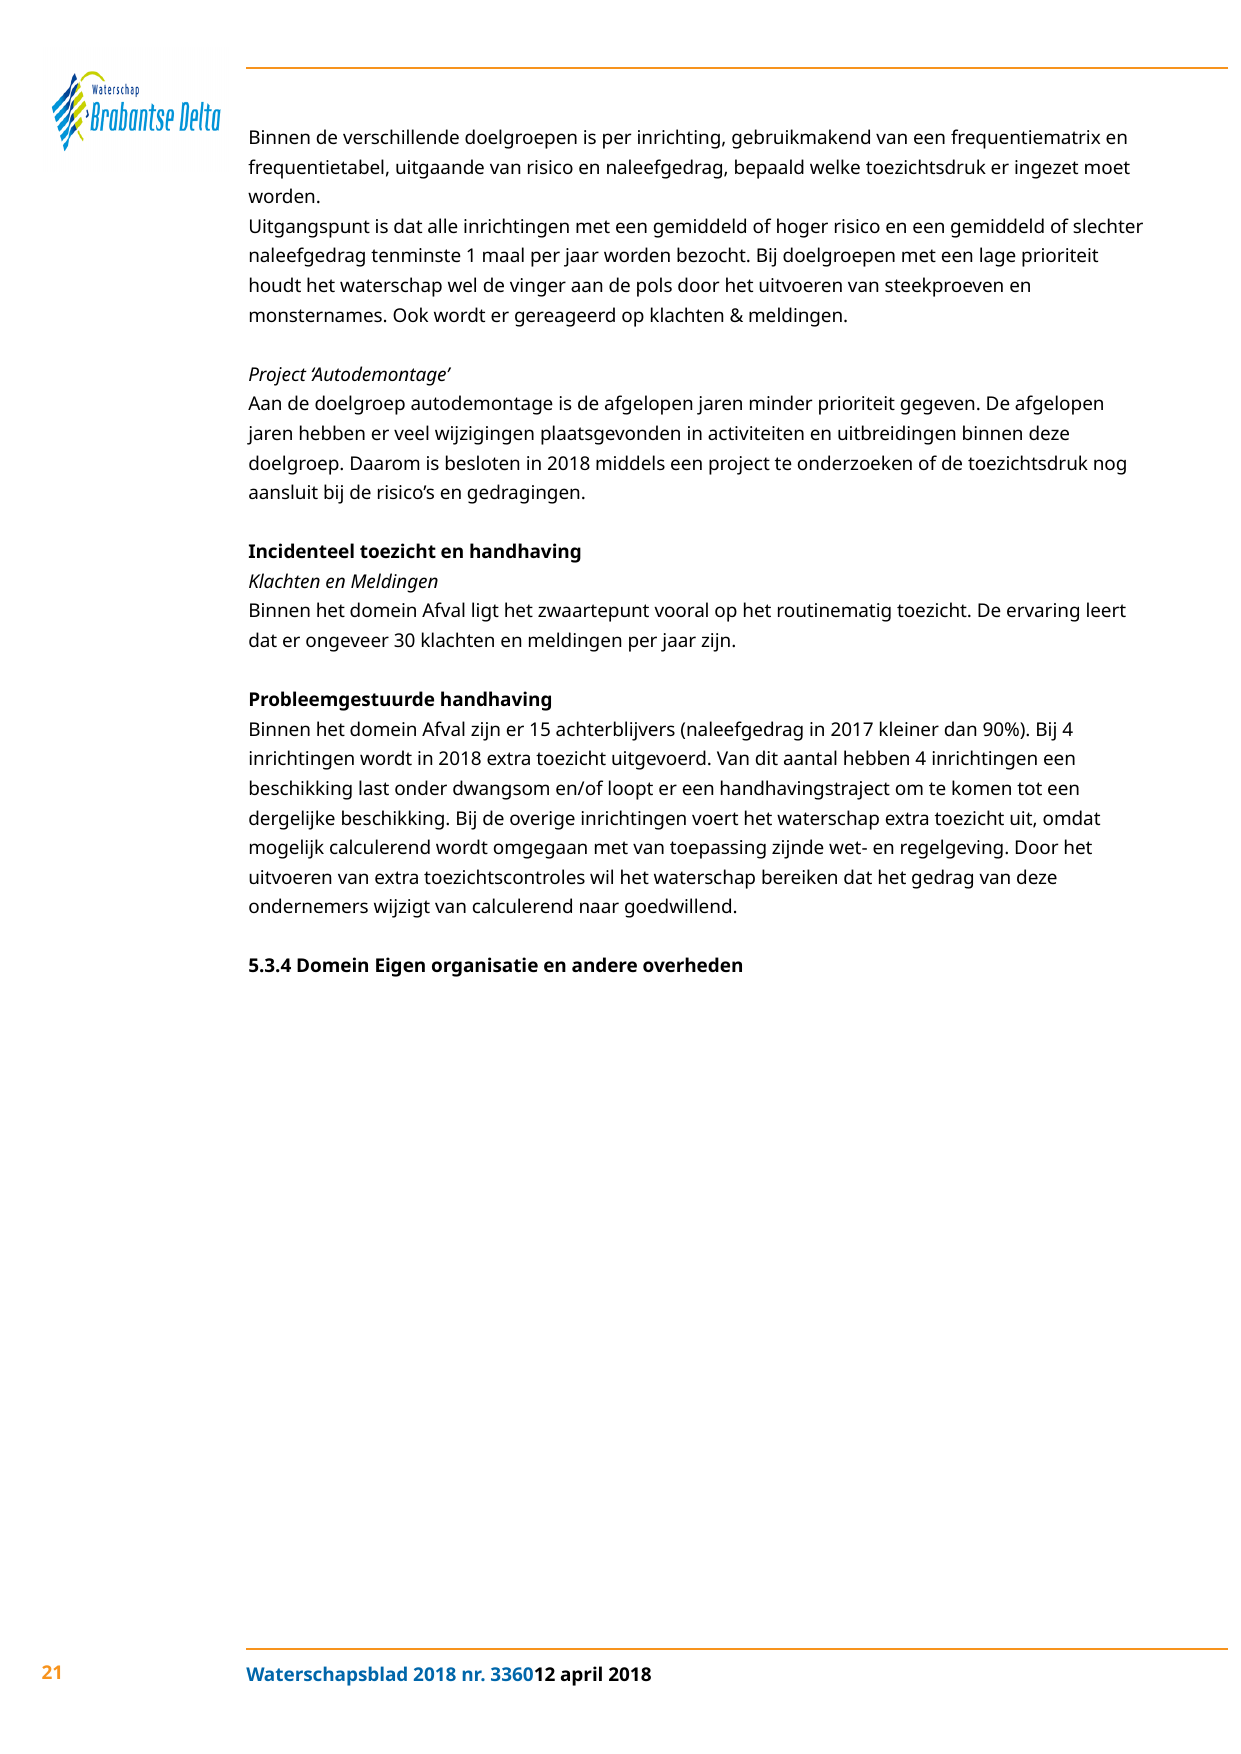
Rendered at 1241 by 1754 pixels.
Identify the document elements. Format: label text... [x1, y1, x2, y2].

text Klachten en Meldingen [248, 568, 1152, 594]
text Probleemgestuurde handhaving [248, 686, 1152, 712]
text Project ‘Autodemontage’ [248, 361, 1152, 387]
text Aan de doelgroep autodemontage is de afgelopen jaren minder prioriteit gegeven. De afgelopen jaren hebben er veel wijzigingen plaatsgevonden in activiteiten en uitbreidingen binnen deze doelgroep. Daarom is besloten in 2018 middels een project te onderzoeken of de toezichtsdruk nog aansluit bij de risico’s en gedragingen. [248, 391, 1152, 505]
text Binnen het domein Afval zijn er 15 achterblijvers (naleefgedrag in 2017 kleiner dan 90%). Bij 4 inrichtingen wordt in 2018 extra toezicht uitgevoerd. Van dit aantal hebben 4 inrichtingen een beschikking last onder dwangsom en/of loopt er een handhavingstraject om te komen tot een dergelijke beschikking. Bij de overige inrichtingen voert het waterschap extra toezicht uit, omdat mogelijk calculerend wordt omgegaan met van toepassing zijnde wet- en regelgeving. Door het uitvoeren van extra toezichtscontroles wil het waterschap bereiken dat het gedrag van deze ondernemers wijzigt van calculerend naar goedwillend. [248, 716, 1152, 919]
text Binnen de verschillende doelgroepen is per inrichting, gebruikmakend van een frequentiematrix en frequentietabel, uitgaande van risico en naleefgedrag, bepaald welke toezichtsdruk er ingezet moet worden. [248, 124, 1152, 209]
text Binnen het domein Afval ligt het zwaartepunt vooral op het routinematig toezicht. De ervaring leert dat er ongeveer 30 klachten en meldingen per jaar zijn. [248, 598, 1152, 653]
text Incidenteel toezicht en handhaving [248, 538, 1152, 564]
picture [41, 47, 231, 172]
text 5.3.4 Domein Eigen organisatie en andere overheden [248, 953, 1152, 978]
text Uitgangspunt is dat alle inrichtingen met een gemiddeld of hoger risico en een gemiddeld of slechter naleefgedrag tenminste 1 maal per jaar worden bezocht. Bij doelgroepen met een lage prioriteit houdt het waterschap wel de vinger aan de pols door het uitvoeren van steekproeven en monsternames. Ook wordt er gereageerd op klachten & meldingen. [248, 213, 1152, 328]
